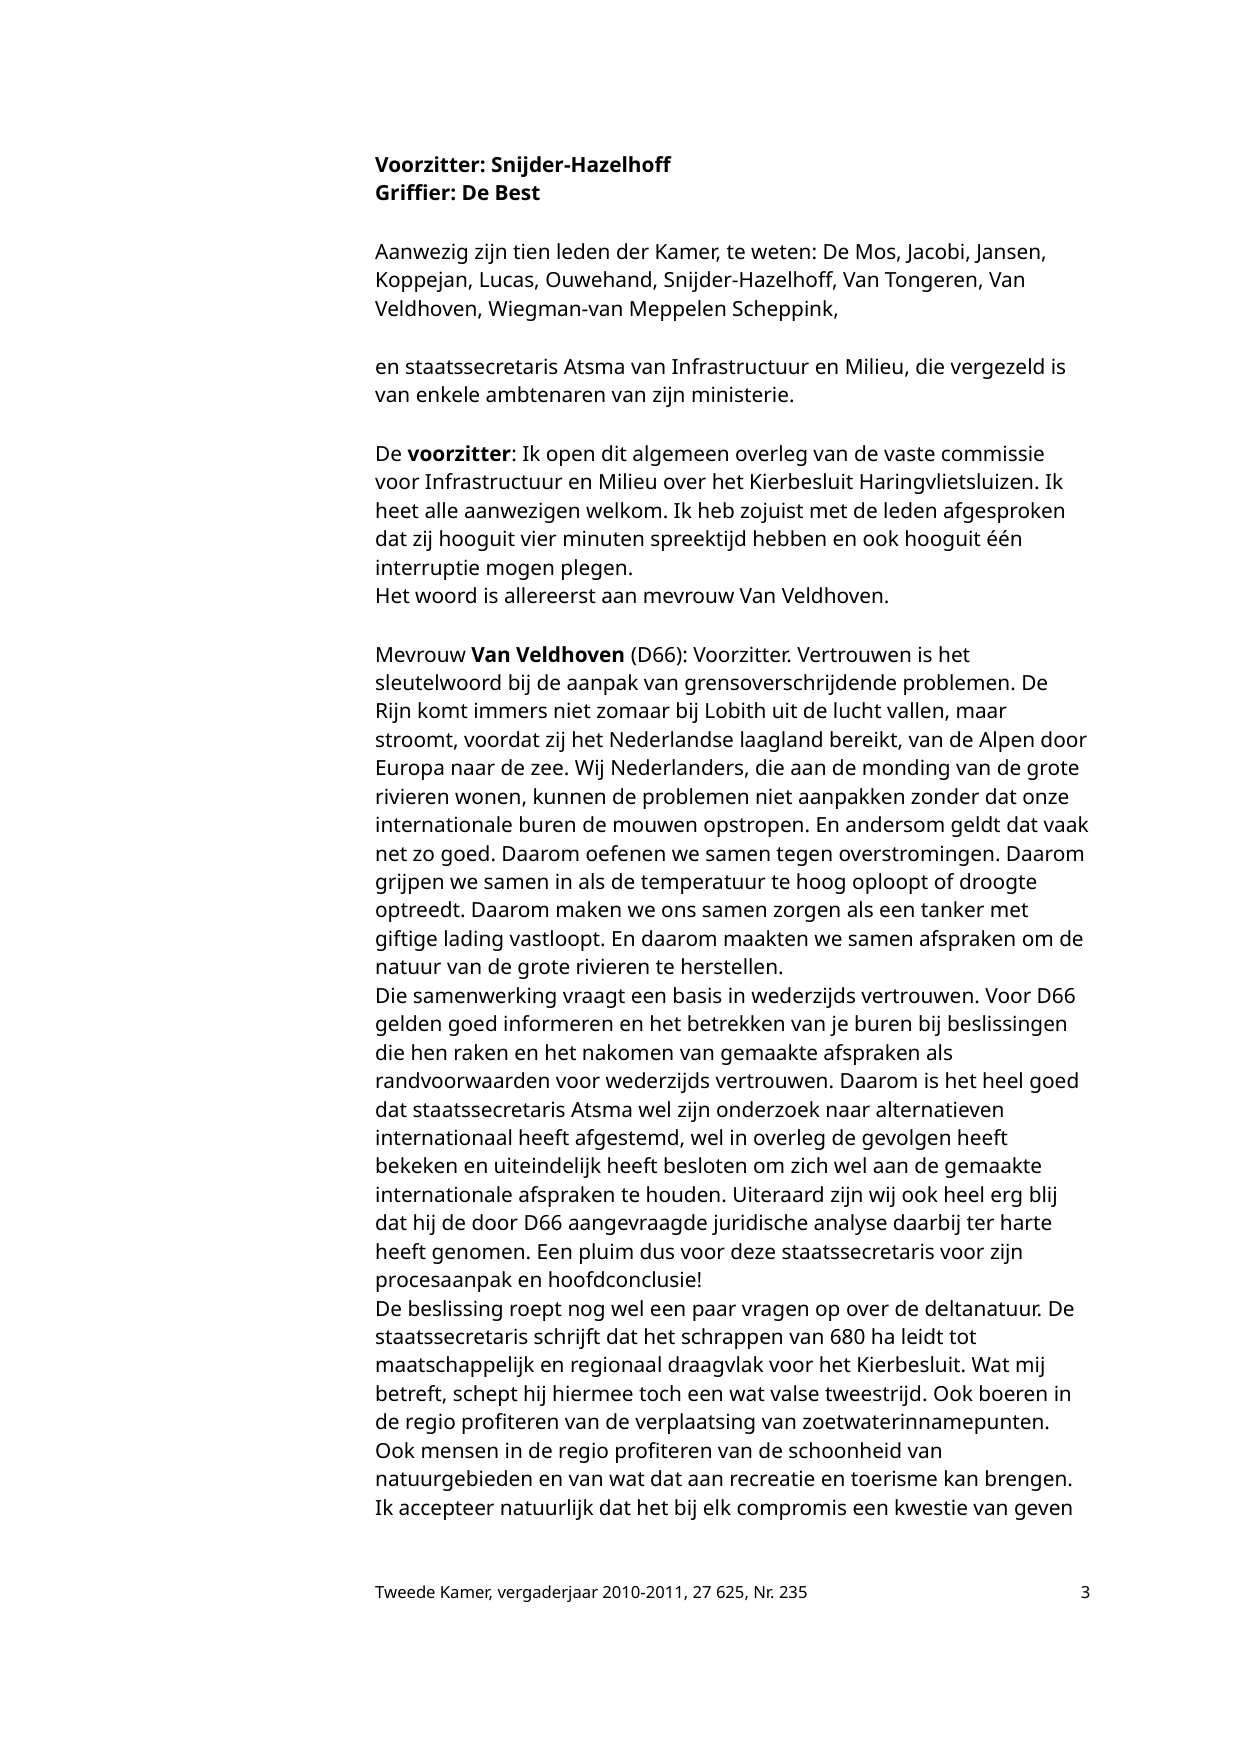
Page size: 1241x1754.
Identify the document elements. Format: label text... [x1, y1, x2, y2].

text en staatssecretaris Atsma van Infrastructuur en Milieu, die vergezeld is van enkele ambtenaren van zijn ministerie. [375, 352, 1090, 409]
text Griffier: De Best [375, 178, 1090, 207]
text De beslissing roept nog wel een paar vragen op over de deltanatuur. De staatssecretaris schrijft dat het schrappen van 680 ha leidt tot maatschappelijk en regionaal draagvlak voor het Kierbesluit. Wat mij betreft, schept hij hiermee toch een wat valse tweestrijd. Ook boeren in de regio profiteren van de verplaatsing van zoetwaterinnamepunten. Ook mensen in de regio profiteren van de schoonheid van natuurgebieden en van wat dat aan recreatie en toerisme kan brengen. Ik accepteer natuurlijk dat het bij elk compromis een kwestie van geven [375, 1294, 1090, 1521]
text Het woord is allereerst aan mevrouw Van Veldhoven. [375, 581, 1090, 610]
text Mevrouw Van Veldhoven (D66): Voorzitter. Vertrouwen is het sleutelwoord bij de aanpak van grensoverschrijdende problemen. De Rijn komt immers niet zomaar bij Lobith uit de lucht vallen, maar stroomt, voordat zij het Nederlandse laagland bereikt, van de Alpen door Europa naar de zee. Wij Nederlanders, die aan de monding van de grote rivieren wonen, kunnen de problemen niet aanpakken zonder dat onze internationale buren de mouwen opstropen. En andersom geldt dat vaak net zo goed. Daarom oefenen we samen tegen overstromingen. Daarom grijpen we samen in als de temperatuur te hoog oploopt of droogte optreedt. Daarom maken we ons samen zorgen als een tanker met giftige lading vastloopt. En daarom maakten we samen afspraken om de natuur van de grote rivieren te herstellen. [375, 640, 1090, 981]
text Die samenwerking vraagt een basis in wederzijds vertrouwen. Voor D66 gelden goed informeren en het betrekken van je buren bij beslissingen die hen raken en het nakomen van gemaakte afspraken als randvoorwaarden voor wederzijds vertrouwen. Daarom is het heel goed dat staatssecretaris Atsma wel zijn onderzoek naar alternatieven internationaal heeft afgestemd, wel in overleg de gevolgen heeft bekeken en uiteindelijk heeft besloten om zich wel aan de gemaakte internationale afspraken te houden. Uiteraard zijn wij ook heel erg blij dat hij de door D66 aangevraagde juridische analyse daarbij ter harte heeft genomen. Een pluim dus voor deze staatssecretaris voor zijn procesaanpak en hoofdconclusie! [375, 981, 1090, 1294]
text De voorzitter: Ik open dit algemeen overleg van de vaste commissie voor Infrastructuur en Milieu over het Kierbesluit Haringvlietsluizen. Ik heet alle aanwezigen welkom. Ik heb zojuist met de leden afgesproken dat zij hooguit vier minuten spreektijd hebben en ook hooguit één interruptie mogen plegen. [375, 439, 1090, 581]
text Aanwezig zijn tien leden der Kamer, te weten: De Mos, Jacobi, Jansen, Koppejan, Lucas, Ouwehand, Snijder-Hazelhoff, Van Tongeren, Van Veldhoven, Wiegman-van Meppelen Scheppink, [375, 237, 1090, 322]
text Voorzitter: Snijder-Hazelhoff [375, 150, 1090, 178]
